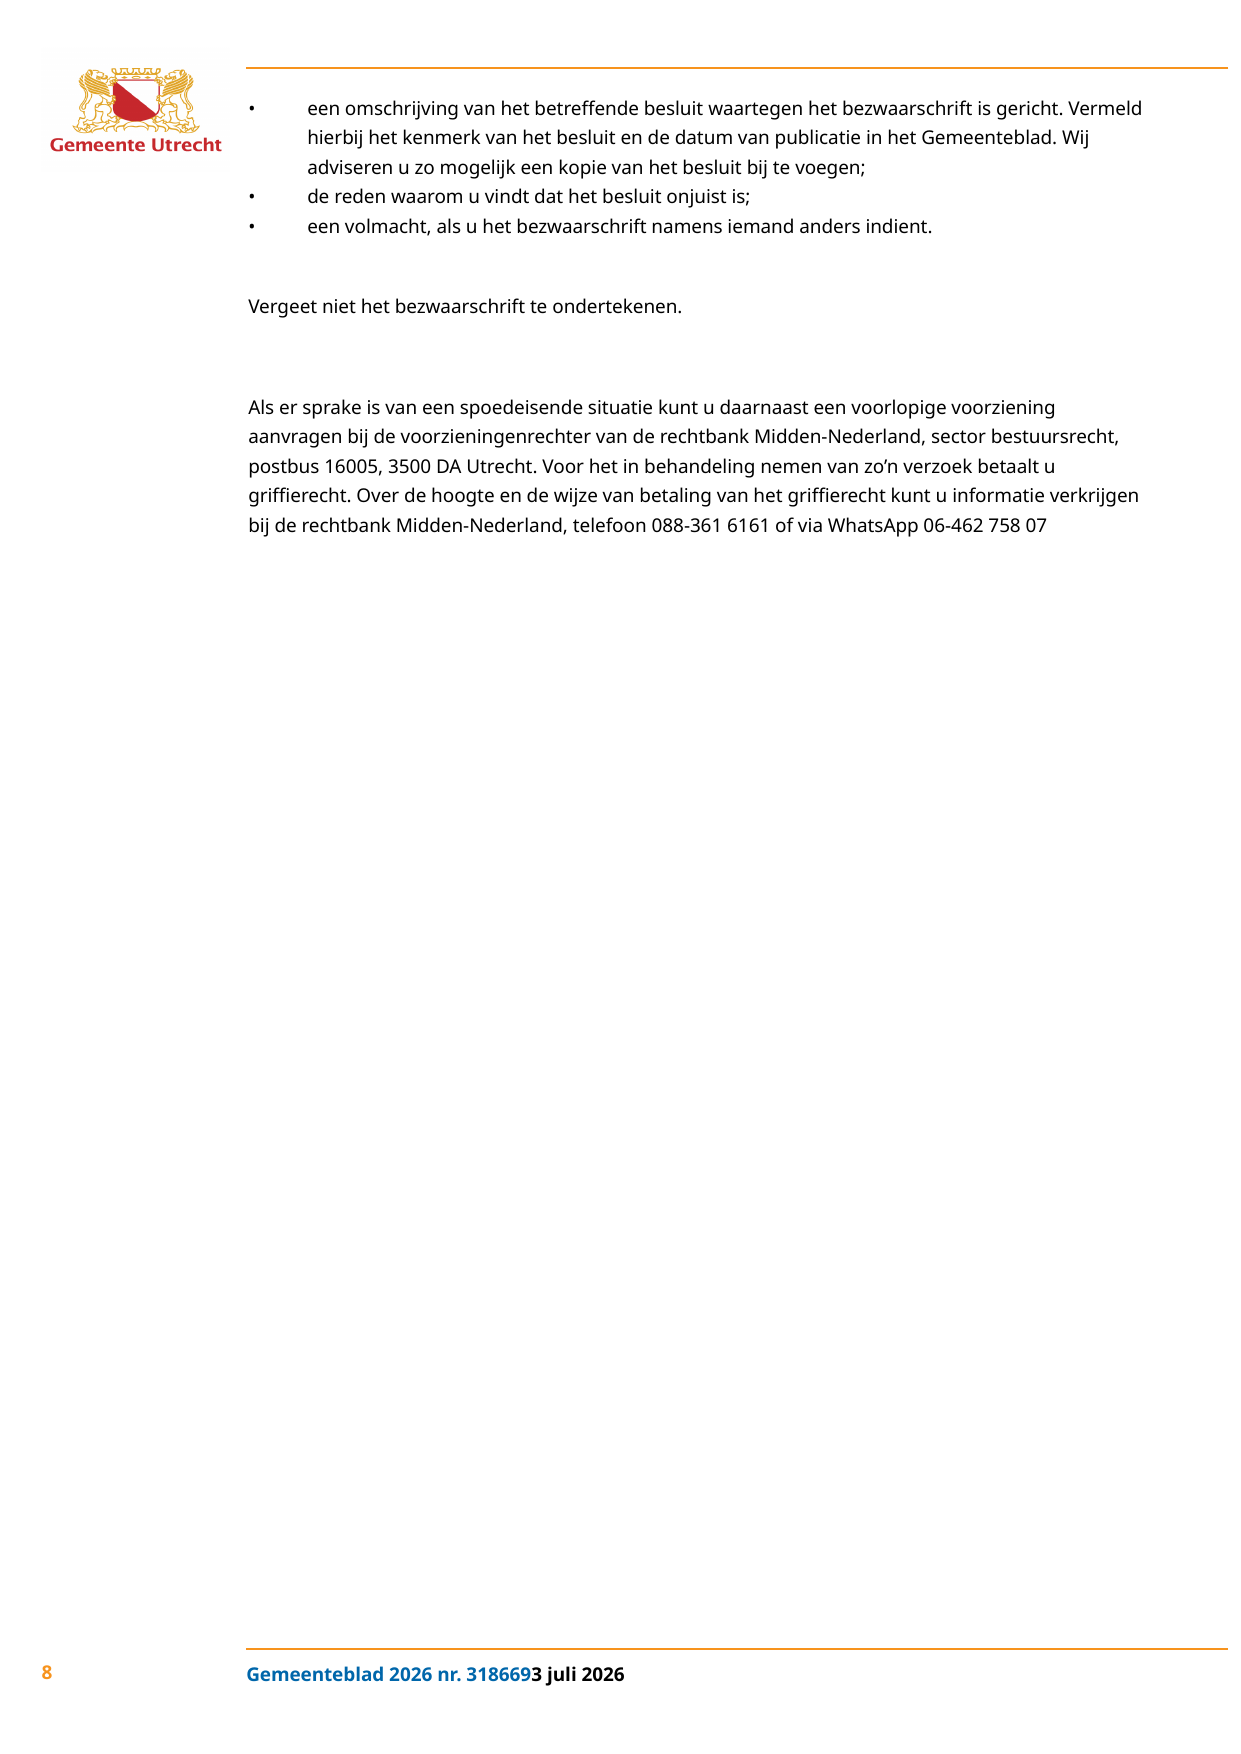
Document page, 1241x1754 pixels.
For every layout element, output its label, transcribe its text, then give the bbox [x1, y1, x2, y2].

list een omschrijving van het betreffende besluit waartegen het bezwaarschrift is gericht. Vermeld hierbij het kenmerk van het besluit en de datum van publicatie in het Gemeenteblad. Wij adviseren u zo mogelijk een kopie van het besluit bij te voegen; [248, 95, 1152, 180]
text Vergeet niet het bezwaarschrift te ondertekenen. [248, 293, 1152, 319]
picture [41, 47, 231, 172]
text Als er sprake is van een spoedeisende situatie kunt u daarnaast een voorlopige voorziening aanvragen bij de voorzieningenrechter van de rechtbank Midden-Nederland, sector bestuursrecht, postbus 16005, 3500 DA Utrecht. Voor het in behandeling nemen van zo’n verzoek betaalt u griffierecht. Over de hoogte en de wijze van betaling van het griffierecht kunt u informatie verkrijgen bij de rechtbank Midden-Nederland, telefoon 088-361 6161 of via WhatsApp 06-462 758 07 [248, 394, 1152, 538]
list de reden waarom u vindt dat het besluit onjuist is; [248, 183, 1152, 209]
list een volmacht, als u het bezwaarschrift namens iemand anders indient. [248, 213, 1152, 239]
